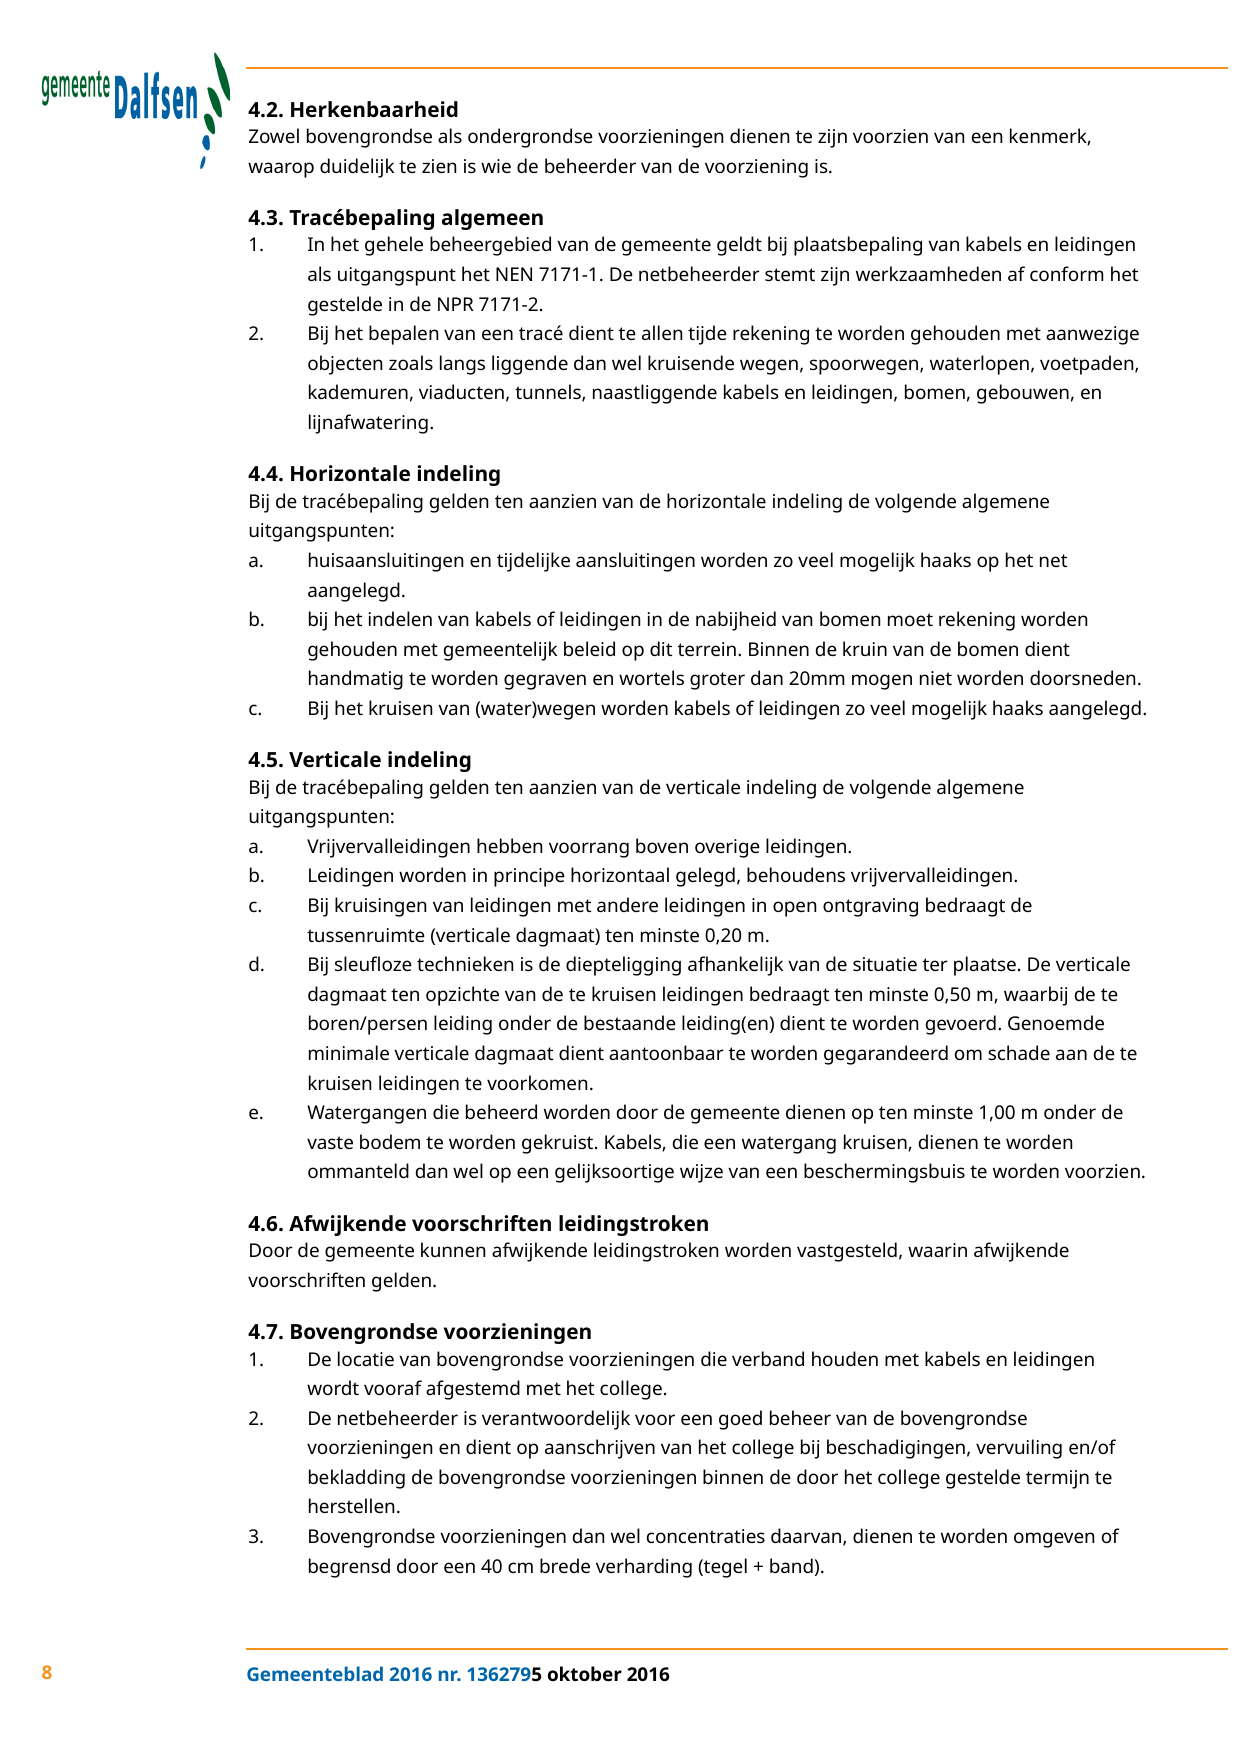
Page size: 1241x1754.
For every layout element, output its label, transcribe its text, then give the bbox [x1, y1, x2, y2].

list Bovengrondse voorzieningen dan wel concentraties daarvan, dienen te worden omgeven of begrensd door een 40 cm brede verharding (tegel + band). [248, 1523, 1152, 1579]
list Watergangen die beheerd worden door de gemeente dienen op ten minste 1,00 m onder de vaste bodem te worden gekruist. Kabels, die een watergang kruisen, dienen te worden ommanteld dan wel op een gelijksoortige wijze van een beschermingsbuis te worden voorzien. [248, 1099, 1152, 1184]
list Bij sleufloze technieken is de diepteligging afhankelijk van de situatie ter plaatse. De verticale dagmaat ten opzichte van de te kruisen leidingen bedraagt ten minste 0,50 m, waarbij de te boren/persen leiding onder de bestaande leiding(en) dient te worden gevoerd. Genoemde minimale verticale dagmaat dient aantoonbaar te worden gegarandeerd om schade aan de te kruisen leidingen te voorkomen. [248, 951, 1152, 1096]
list De locatie van bovengrondse voorzieningen die verband houden met kabels en leidingen wordt vooraf afgestemd met het college. [248, 1346, 1152, 1401]
text 4.2. Herkenbaarheid [248, 95, 1152, 123]
list In het gehele beheergebied van de gemeente geldt bij plaatsbepaling van kabels en leidingen als uitgangspunt het NEN 7171-1. De netbeheerder stemt zijn werkzaamheden af conform het gestelde in de NPR 7171-2. [248, 232, 1152, 317]
list Bij het kruisen van (water)wegen worden kabels of leidingen zo veel mogelijk haaks aangelegd. [248, 695, 1152, 721]
text 4.4. Horizontale indeling [248, 459, 1152, 488]
list Bij het bepalen van een tracé dient te allen tijde rekening te worden gehouden met aanwezige objecten zoals langs liggende dan wel kruisende wegen, spoorwegen, waterlopen, voetpaden, kademuren, viaducten, tunnels, naastliggende kabels en leidingen, bomen, gebouwen, en lijnafwatering. [248, 320, 1152, 435]
list huisaansluitingen en tijdelijke aansluitingen worden zo veel mogelijk haaks op het net aangelegd. [248, 547, 1152, 602]
text 4.6. Afwijkende voorschriften leidingstroken [248, 1209, 1152, 1237]
text Door de gemeente kunnen afwijkende leidingstroken worden vastgesteld, waarin afwijkende voorschriften gelden. [248, 1237, 1152, 1293]
list Leidingen worden in principe horizontaal gelegd, behoudens vrijvervalleidingen. [248, 863, 1152, 888]
picture [41, 47, 231, 172]
text Zowel bovengrondse als ondergrondse voorzieningen dienen te zijn voorzien van een kenmerk, waarop duidelijk te zien is wie de beheerder van de voorziening is. [248, 123, 1152, 178]
list Vrijvervalleidingen hebben voorrang boven overige leidingen. [248, 833, 1152, 859]
text Bij de tracébepaling gelden ten aanzien van de verticale indeling de volgende algemene uitgangspunten: [248, 774, 1152, 829]
text 4.5. Verticale indeling [248, 746, 1152, 774]
text 4.3. Tracébepaling algemeen [248, 203, 1152, 232]
text Bij de tracébepaling gelden ten aanzien van de horizontale indeling de volgende algemene uitgangspunten: [248, 488, 1152, 543]
list De netbeheerder is verantwoordelijk voor een goed beheer van de bovengrondse voorzieningen en dient op aanschrijven van het college bij beschadigingen, vervuiling en/of bekladding de bovengrondse voorzieningen binnen de door het college gestelde termijn te herstellen. [248, 1405, 1152, 1519]
list Bij kruisingen van leidingen met andere leidingen in open ontgraving bedraagt de tussenruimte (verticale dagmaat) ten minste 0,20 m. [248, 892, 1152, 948]
text 4.7. Bovengrondse voorzieningen [248, 1317, 1152, 1346]
list bij het indelen van kabels of leidingen in de nabijheid van bomen moet rekening worden gehouden met gemeentelijk beleid op dit terrein. Binnen de kruin van de bomen dient handmatig te worden gegraven en wortels groter dan 20mm mogen niet worden doorsneden. [248, 606, 1152, 691]
